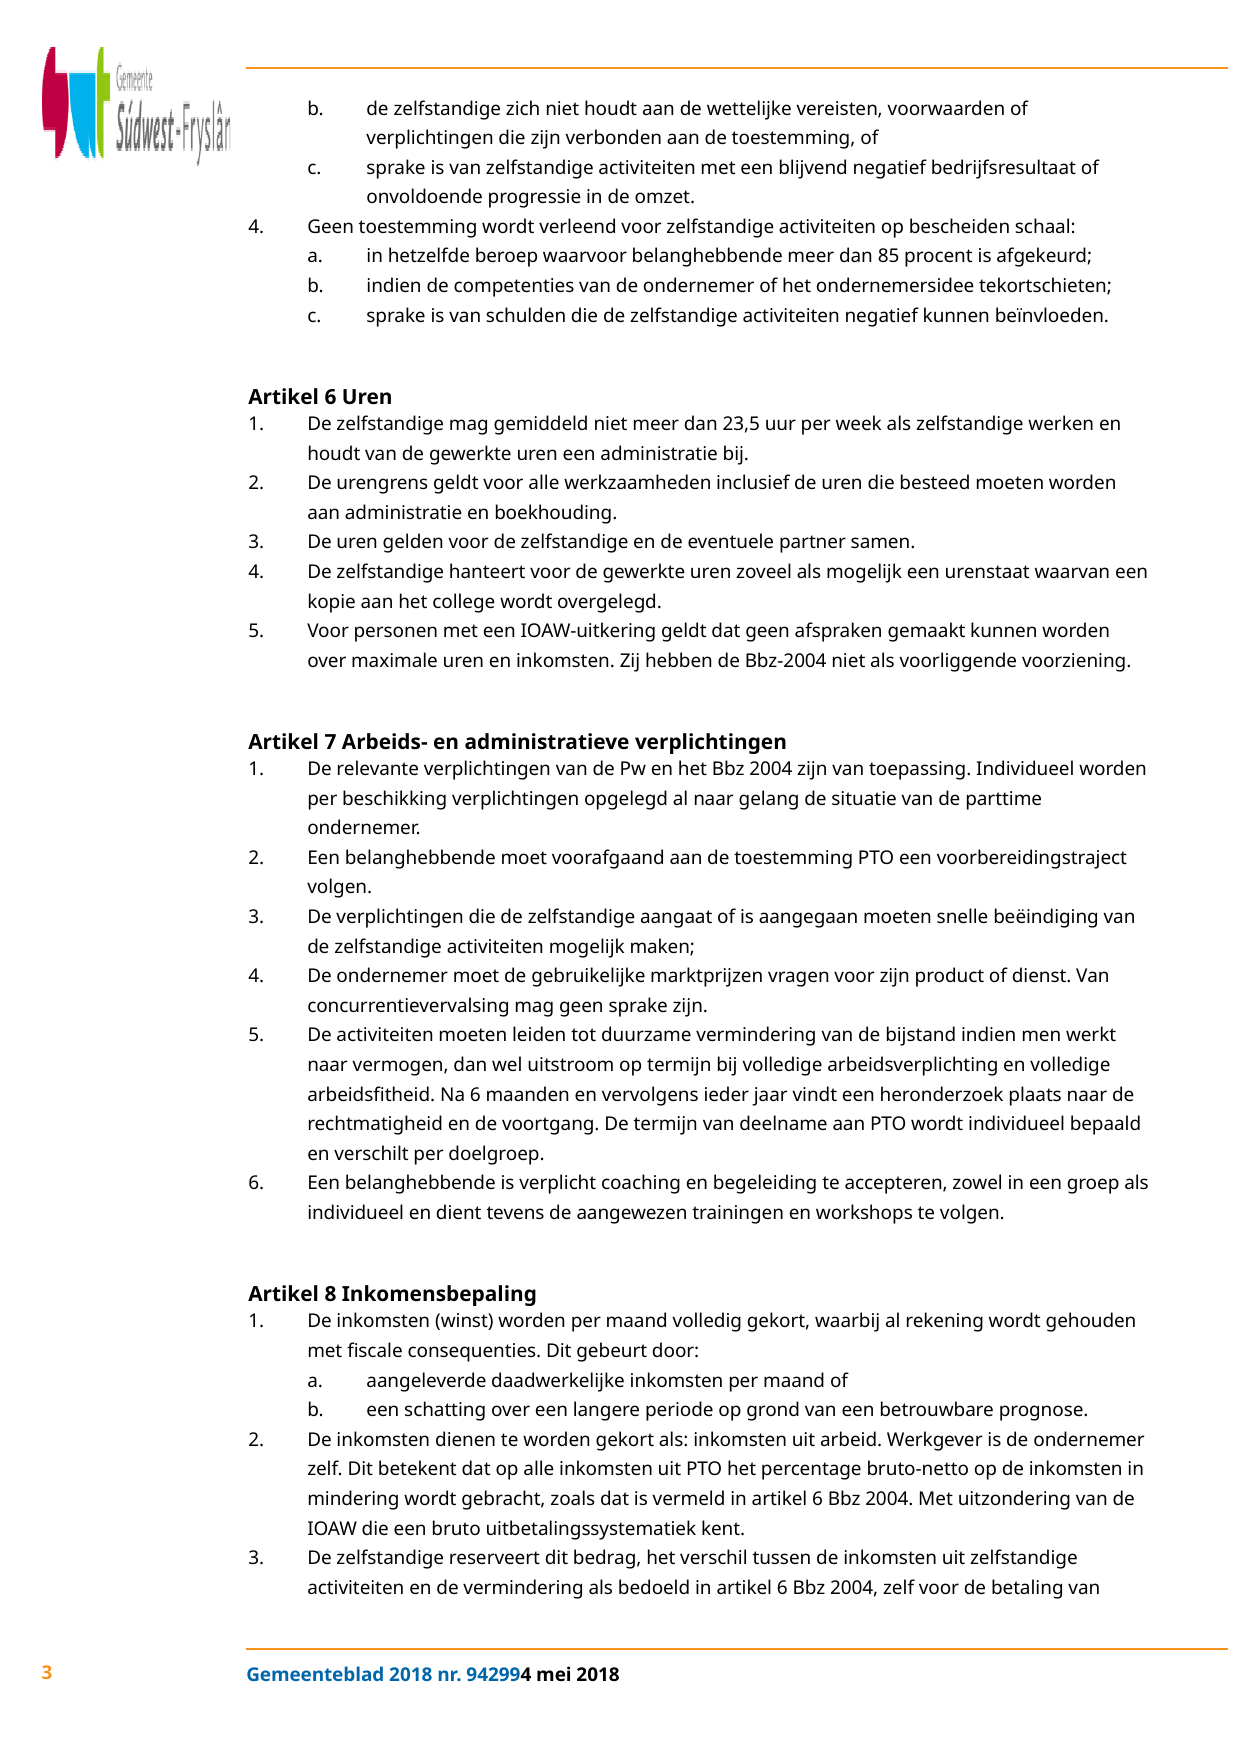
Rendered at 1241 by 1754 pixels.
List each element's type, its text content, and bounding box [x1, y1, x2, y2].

list indien de competenties van de ondernemer of het ondernemersidee tekortschieten; [307, 272, 1152, 298]
list sprake is van zelfstandige activiteiten met een blijvend negatief bedrijfsresultaat of onvoldoende progressie in de omzet. [307, 154, 1152, 209]
list De zelfstandige mag gemiddeld niet meer dan 23,5 uur per week als zelfstandige werken en houdt van de gewerkte uren een administratie bij. [248, 410, 1152, 466]
list De zelfstandige reserveert dit bedrag, het verschil tussen de inkomsten uit zelfstandige activiteiten en de vermindering als bedoeld in artikel 6 Bbz 2004, zelf voor de betaling van [248, 1544, 1152, 1599]
list De verplichtingen die de zelfstandige aangaat of is aangegaan moeten snelle beëindiging van de zelfstandige activiteiten mogelijk maken; [248, 903, 1152, 959]
list De urengrens geldt voor alle werkzaamheden inclusief de uren die besteed moeten worden aan administratie en boekhouding. [248, 469, 1152, 525]
list een schatting over een langere periode op grond van een betrouwbare prognose. [307, 1396, 1152, 1422]
list De relevante verplichtingen van de Pw en het Bbz 2004 zijn van toepassing. Individueel worden per beschikking verplichtingen opgelegd al naar gelang de situatie van de parttime ondernemer. [248, 755, 1152, 840]
text Artikel 8 Inkomensbepaling [248, 1279, 1152, 1308]
list in hetzelfde beroep waarvoor belanghebbende meer dan 85 procent is afgekeurd; [307, 243, 1152, 268]
list Geen toestemming wordt verleend voor zelfstandige activiteiten op bescheiden schaal: [248, 213, 1152, 239]
text Artikel 6 Uren [248, 382, 1152, 410]
list Een belanghebbende is verplicht coaching en begeleiding te accepteren, zowel in een groep als individueel en dient tevens de aangewezen trainingen en workshops te volgen. [248, 1169, 1152, 1225]
text Artikel 7 Arbeids- en administratieve verplichtingen [248, 727, 1152, 755]
list De zelfstandige hanteert voor de gewerkte uren zoveel als mogelijk een urenstaat waarvan een kopie aan het college wordt overgelegd. [248, 558, 1152, 613]
list De activiteiten moeten leiden tot duurzame vermindering van de bijstand indien men werkt naar vermogen, dan wel uitstroom op termijn bij volledige arbeidsverplichting en volledige arbeidsfitheid. Na 6 maanden en vervolgens ieder jaar vindt een heronderzoek plaats naar de rechtmatigheid en de voortgang. De termijn van deelname aan PTO wordt individueel bepaald en verschilt per doelgroep. [248, 1022, 1152, 1166]
list Een belanghebbende moet voorafgaand aan de toestemming PTO een voorbereidingstraject volgen. [248, 844, 1152, 899]
list De uren gelden voor de zelfstandige en de eventuele partner samen. [248, 529, 1152, 554]
list De inkomsten (winst) worden per maand volledig gekort, waarbij al rekening wordt gehouden met fiscale consequenties. Dit gebeurt door: [248, 1308, 1152, 1363]
picture [41, 47, 231, 172]
list Voor personen met een IOAW-uitkering geldt dat geen afspraken gemaakt kunnen worden over maximale uren en inkomsten. Zij hebben de Bbz-2004 niet als voorliggende voorziening. [248, 617, 1152, 673]
list De inkomsten dienen te worden gekort als: inkomsten uit arbeid. Werkgever is de ondernemer zelf. Dit betekent dat op alle inkomsten uit PTO het percentage bruto-netto op de inkomsten in mindering wordt gebracht, zoals dat is vermeld in artikel 6 Bbz 2004. Met uitzondering van de IOAW die een bruto uitbetalingssystematiek kent. [248, 1426, 1152, 1540]
list De ondernemer moet de gebruikelijke marktprijzen vragen voor zijn product of dienst. Van concurrentievervalsing mag geen sprake zijn. [248, 962, 1152, 1018]
list aangeleverde daadwerkelijke inkomsten per maand of [307, 1367, 1152, 1392]
list de zelfstandige zich niet houdt aan de wettelijke vereisten, voorwaarden of verplichtingen die zijn verbonden aan de toestemming, of [307, 95, 1152, 150]
list sprake is van schulden die de zelfstandige activiteiten negatief kunnen beïnvloeden. [307, 302, 1152, 328]
